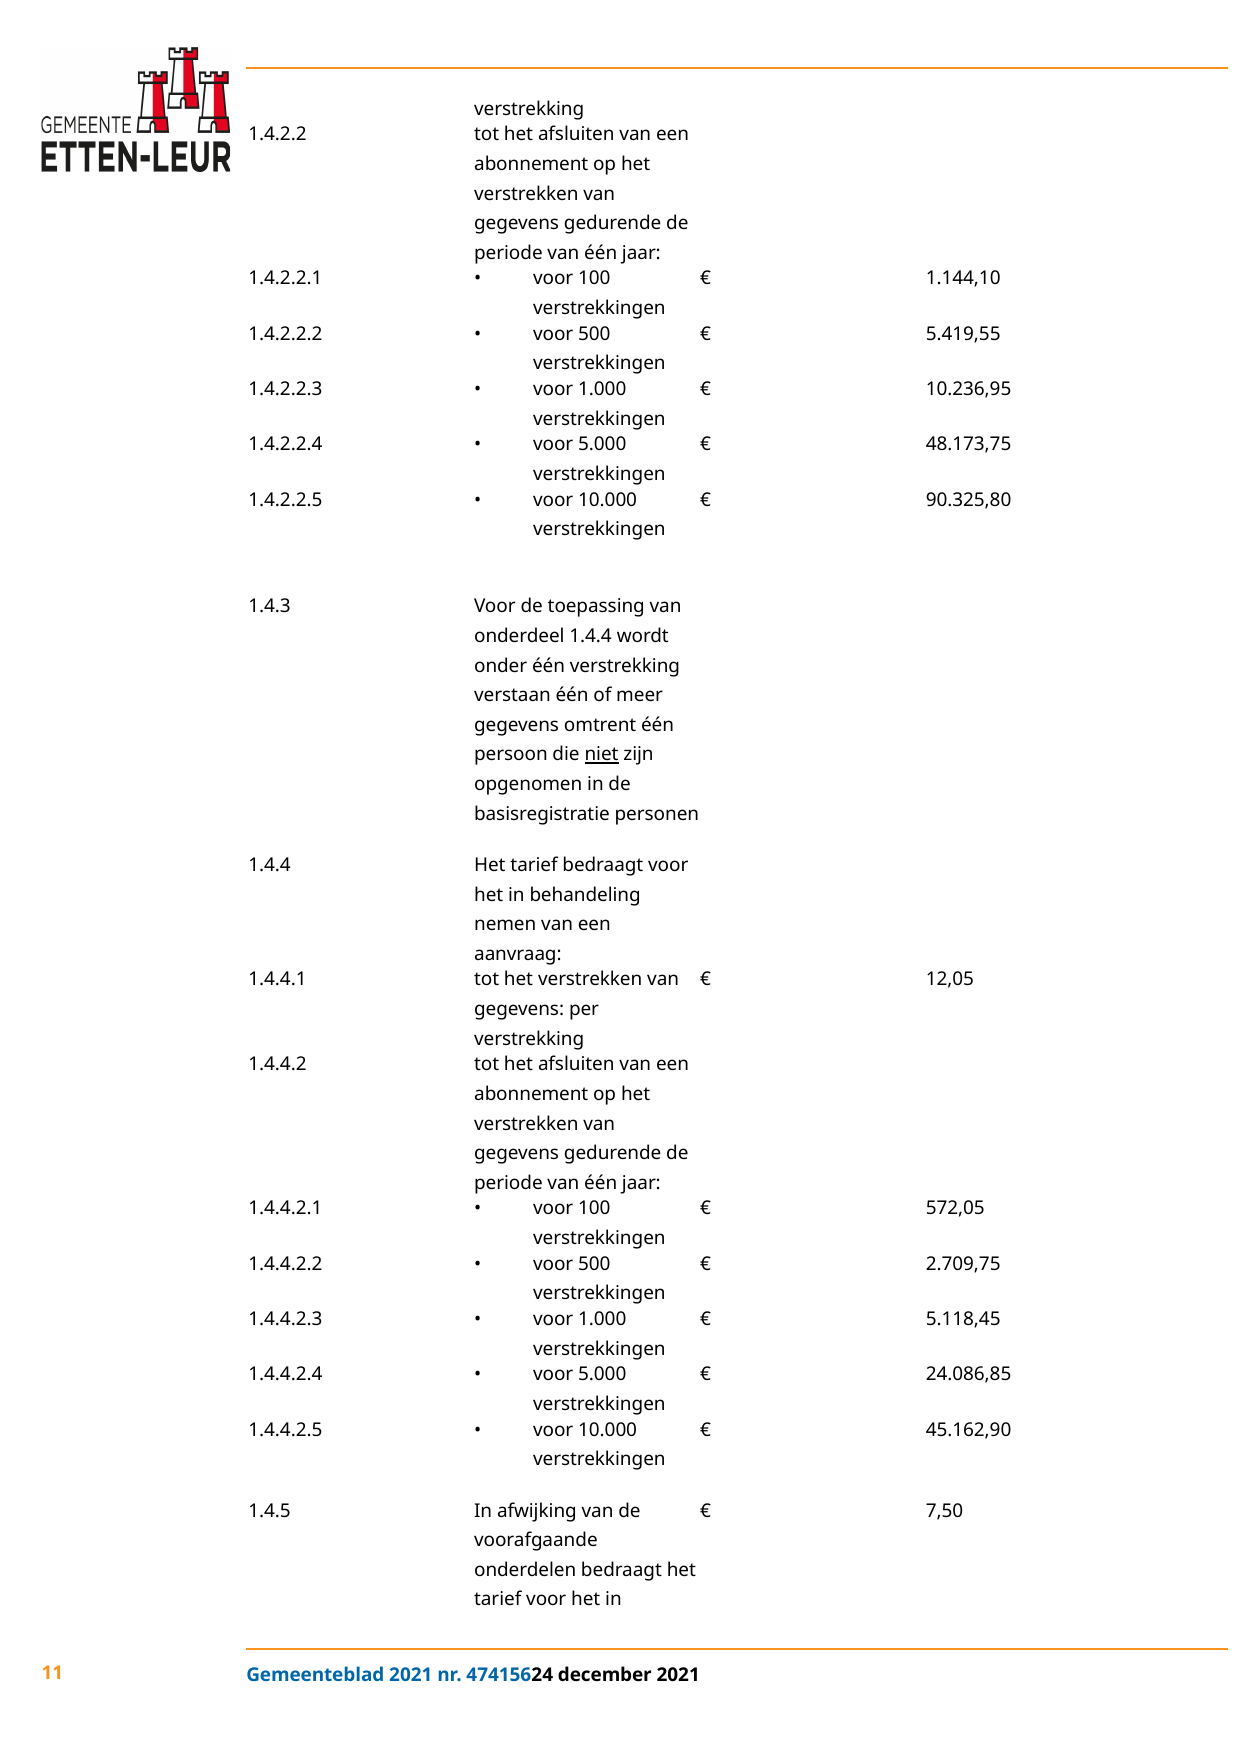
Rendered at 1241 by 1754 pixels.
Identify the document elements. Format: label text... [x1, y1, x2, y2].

table_cell € [700, 486, 926, 541]
table_cell € [700, 265, 926, 320]
table_cell 1.4.2.2.1 [248, 265, 474, 320]
table_cell voor 10.000 verstrekkingen [474, 1416, 700, 1471]
table_cell voor 100 verstrekkingen [474, 1195, 700, 1250]
table_cell voor 500 verstrekkingen [474, 1250, 700, 1305]
table_cell [926, 121, 1152, 264]
table_cell 45.162,90 [926, 1416, 1152, 1471]
table_cell 2.709,75 [926, 1250, 1152, 1305]
table_cell [474, 541, 700, 567]
table_cell In afwijking van de voorafgaande onderdelen bedraagt het tarief voor het in [474, 1497, 700, 1611]
table_cell tot het afsluiten van een abonnement op het verstrekken van gegevens gedurende de periode van één jaar: [474, 121, 700, 264]
table_cell voor 5.000 verstrekkingen [474, 1361, 700, 1416]
table_cell 1.4.2.2.4 [248, 431, 474, 486]
table_cell 90.325,80 [926, 486, 1152, 541]
table_cell 1.4.3 [248, 593, 474, 825]
table_cell [248, 95, 474, 121]
table_cell [926, 95, 1152, 121]
table_cell € [700, 1416, 926, 1471]
table_cell [700, 851, 926, 966]
table_cell [926, 1471, 1152, 1497]
table_cell 572,05 [926, 1195, 1152, 1250]
table_cell [926, 851, 1152, 966]
table_cell 10.236,95 [926, 375, 1152, 431]
table_cell voor 500 verstrekkingen [474, 320, 700, 375]
table_cell [700, 1051, 926, 1194]
table_cell € [700, 431, 926, 486]
table_cell voor 10.000 verstrekkingen [474, 486, 700, 541]
table_cell 48.173,75 [926, 431, 1152, 486]
table_cell 1.4.2.2.3 [248, 375, 474, 431]
table_cell 1.144,10 [926, 265, 1152, 320]
table_cell 1.4.2.2.2 [248, 320, 474, 375]
table_cell [926, 541, 1152, 567]
table_cell [926, 593, 1152, 825]
table_cell € [700, 966, 926, 1051]
table_cell 1.4.4.2.2 [248, 1250, 474, 1305]
table_cell € [700, 375, 926, 431]
table_cell 5.118,45 [926, 1305, 1152, 1361]
table_cell 1.4.4.2 [248, 1051, 474, 1194]
table_cell [926, 1051, 1152, 1194]
table_cell [926, 567, 1152, 593]
table_cell Het tarief bedraagt voor het in behandeling nemen van een aanvraag: [474, 851, 700, 966]
table_cell tot het afsluiten van een abonnement op het verstrekken van gegevens gedurende de periode van één jaar: [474, 1051, 700, 1194]
picture [41, 47, 231, 172]
table_cell [248, 825, 474, 851]
table_cell [700, 593, 926, 825]
table_cell [474, 567, 700, 593]
table_cell tot het verstrekken van gegevens: per verstrekking [474, 966, 700, 1051]
table_cell voor 5.000 verstrekkingen [474, 431, 700, 486]
table_cell 1.4.4.2.1 [248, 1195, 474, 1250]
table_cell [700, 567, 926, 593]
table_cell [474, 1471, 700, 1497]
table_cell 12,05 [926, 966, 1152, 1051]
table_cell € [700, 1497, 926, 1611]
table_cell [926, 825, 1152, 851]
table_cell 24.086,85 [926, 1361, 1152, 1416]
table_cell [700, 95, 926, 121]
table_cell € [700, 1361, 926, 1416]
table_cell [700, 825, 926, 851]
table_cell voor 1.000 verstrekkingen [474, 375, 700, 431]
table_cell 1.4.2.2.5 [248, 486, 474, 541]
table_cell voor 100 verstrekkingen [474, 265, 700, 320]
table_cell 1.4.2.2 [248, 121, 474, 264]
table_cell voor 1.000 verstrekkingen [474, 1305, 700, 1361]
table_cell [248, 541, 474, 567]
table_cell [700, 1471, 926, 1497]
table_cell [474, 825, 700, 851]
table_cell [248, 567, 474, 593]
table_cell [248, 1471, 474, 1497]
table_cell 1.4.4 [248, 851, 474, 966]
table_cell € [700, 1250, 926, 1305]
table_cell € [700, 1195, 926, 1250]
table_cell € [700, 1305, 926, 1361]
table_cell 1.4.4.2.5 [248, 1416, 474, 1471]
table_cell 1.4.4.1 [248, 966, 474, 1051]
table_cell Voor de toepassing van onderdeel 1.4.4 wordt onder één verstrekking verstaan één of meer gegevens omtrent één persoon die niet zijn opgenomen in de basisregistratie personen [474, 593, 700, 825]
table_cell 7,50 [926, 1497, 1152, 1611]
table_cell verstrekking [474, 95, 700, 121]
table_cell 1.4.5 [248, 1497, 474, 1611]
table_cell € [700, 320, 926, 375]
table_cell 1.4.4.2.3 [248, 1305, 474, 1361]
table_cell [700, 541, 926, 567]
table_cell [700, 121, 926, 264]
table_cell 5.419,55 [926, 320, 1152, 375]
table_cell 1.4.4.2.4 [248, 1361, 474, 1416]
